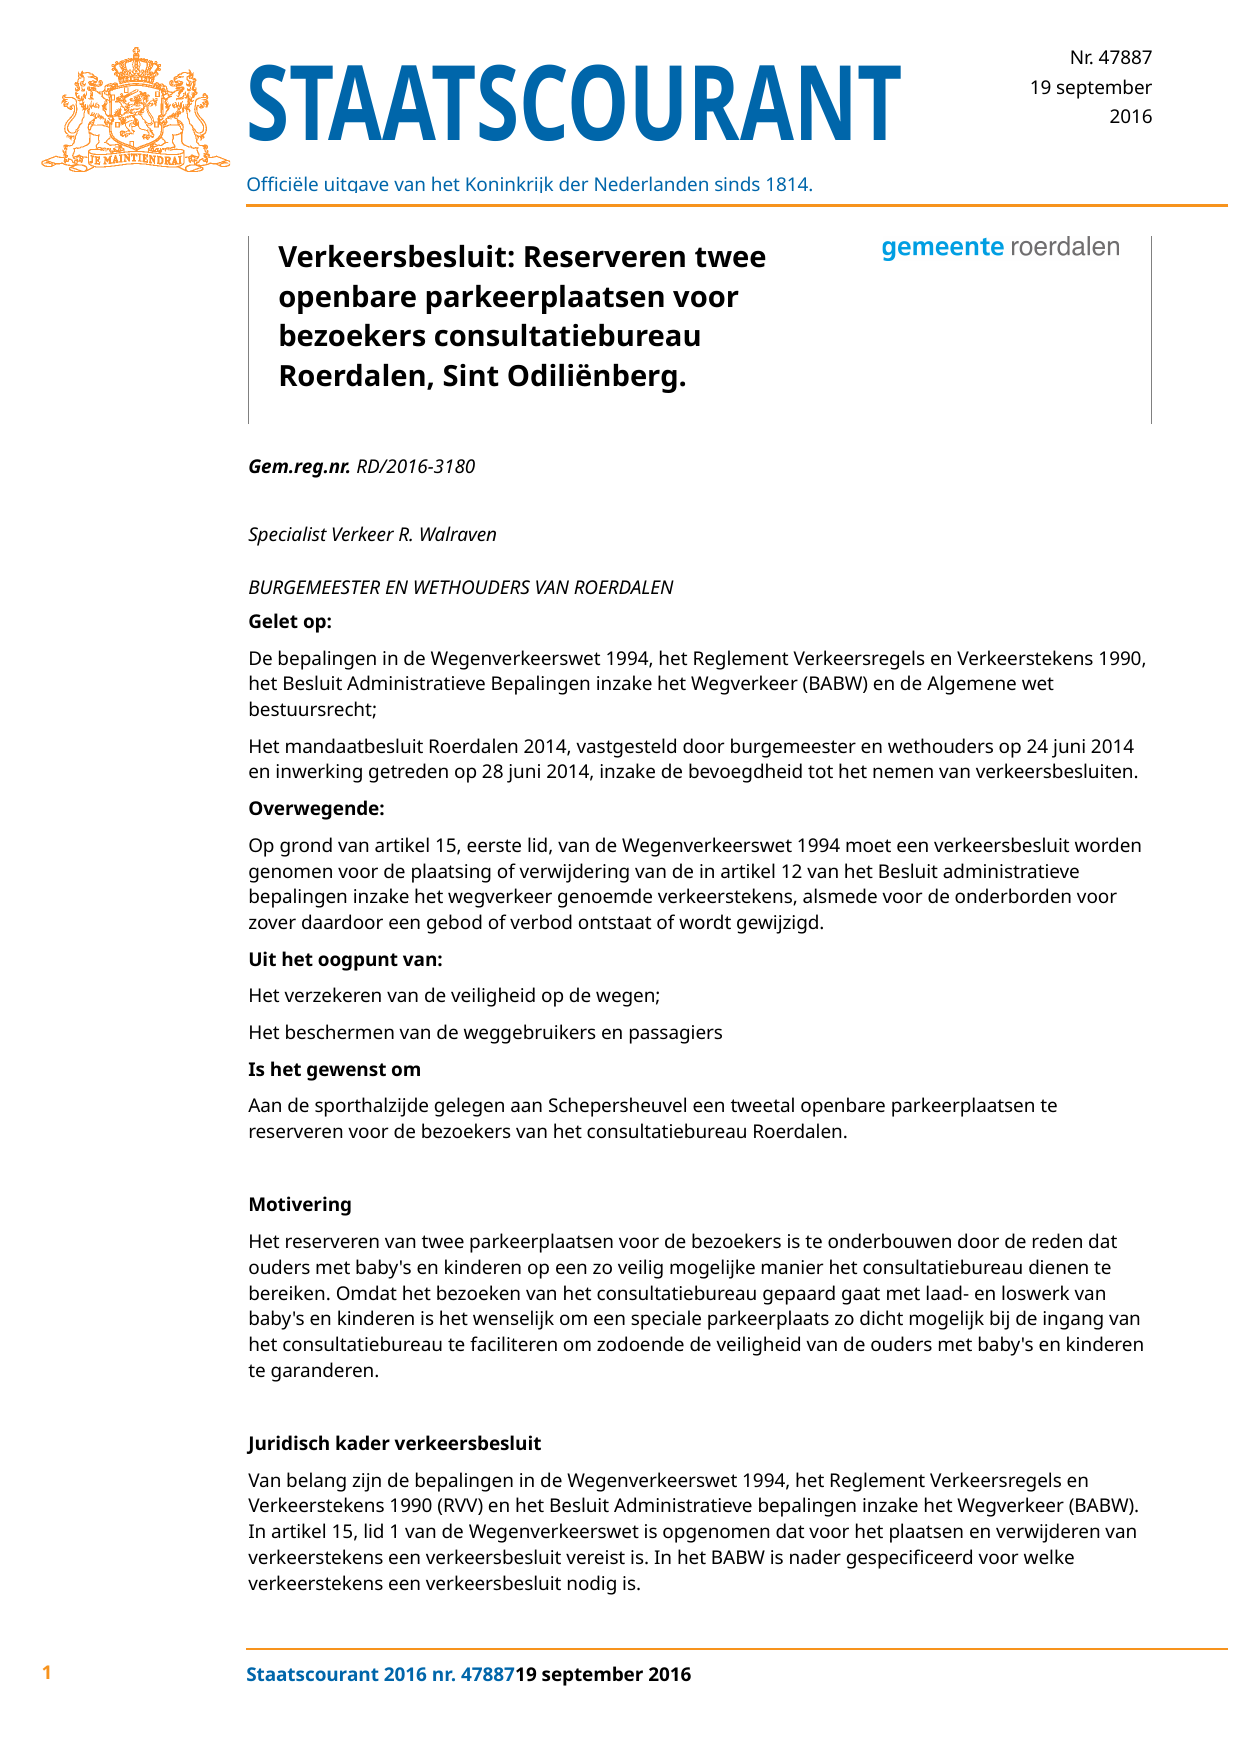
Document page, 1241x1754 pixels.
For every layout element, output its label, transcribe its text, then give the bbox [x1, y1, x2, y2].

text Uit het oogpunt van: [248, 946, 1152, 972]
text Het verzekeren van de veiligheid op de wegen; [248, 983, 1152, 1008]
text Aan de sporthalzijde gelegen aan Schepersheuvel een tweetal openbare parkeerplaatsen te reserveren voor de bezoekers van het consultatiebureau Roerdalen. [248, 1093, 1152, 1144]
text De bepalingen in de Wegenverkeerswet 1994, het Reglement Verkeersregels en Verkeerstekens 1990, het Besluit Administratieve Bepalingen inzake het Wegverkeer (BABW) en de Algemene wet bestuursrecht; [248, 645, 1152, 722]
picture [41, 47, 231, 172]
text Het reserveren van twee parkeerplaatsen voor de bezoekers is te onderbouwen door de reden dat ouders met baby's en kinderen op een zo veilig mogelijke manier het consultatiebureau dienen te bereiken. Omdat het bezoeken van het consultatiebureau gepaard gaat met laad- en loswerk van baby's en kinderen is het wenselijk om een speciale parkeerplaats zo dicht mogelijk bij de ingang van het consultatiebureau te faciliteren om zodoende de veiligheid van de ouders met baby's en kinderen te garanderen. [248, 1228, 1152, 1383]
table_header Verkeersbesluit: Reserveren twee openbare parkeerplaatsen voor bezoekers consultatiebureau Roerdalen, Sint Odiliënberg. [249, 236, 850, 424]
text Het beschermen van de weggebruikers en passagiers [248, 1019, 1152, 1045]
text BURGEMEESTER EN WETHOUDERS VAN ROERDALEN [248, 574, 1152, 600]
picture [882, 236, 1119, 261]
picture [882, 254, 891, 261]
text Motivering [248, 1192, 1152, 1217]
text Specialist Verkeer R. Walraven [248, 521, 1152, 547]
text Het mandaatbesluit Roerdalen 2014, vastgesteld door burgemeester en wethouders op 24 juni 2014 en inwerking getreden op 28 juni 2014, inzake de bevoegdheid tot het nemen van verkeersbesluiten. [248, 733, 1152, 784]
text Gem.reg.nr. RD/2016-3180 [248, 454, 1152, 479]
text Overwegende: [248, 795, 1152, 821]
text Juridisch kader verkeersbesluit [248, 1430, 1152, 1456]
table_header [850, 236, 1151, 424]
text Gelet op: [248, 608, 1152, 634]
text Op grond van artikel 15, eerste lid, van de Wegenverkeerswet 1994 moet een verkeersbesluit worden genomen voor de plaatsing of verwijdering van de in artikel 12 van het Besluit administratieve bepalingen inzake het wegverkeer genoemde verkeerstekens, alsmede voor de onderborden voor zover daardoor een gebod of verbod ontstaat of wordt gewijzigd. [248, 832, 1152, 935]
text Is het gewenst om [248, 1056, 1152, 1082]
text Van belang zijn de bepalingen in de Wegenverkeerswet 1994, het Reglement Verkeersregels en Verkeerstekens 1990 (RVV) en het Besluit Administratieve bepalingen inzake het Wegverkeer (BABW). In artikel 15, lid 1 van de Wegenverkeerswet is opgenomen dat voor het plaatsen en verwijderen van verkeerstekens een verkeersbesluit vereist is. In het BABW is nader gespecificeerd voor welke verkeerstekens een verkeersbesluit nodig is. [248, 1467, 1152, 1596]
